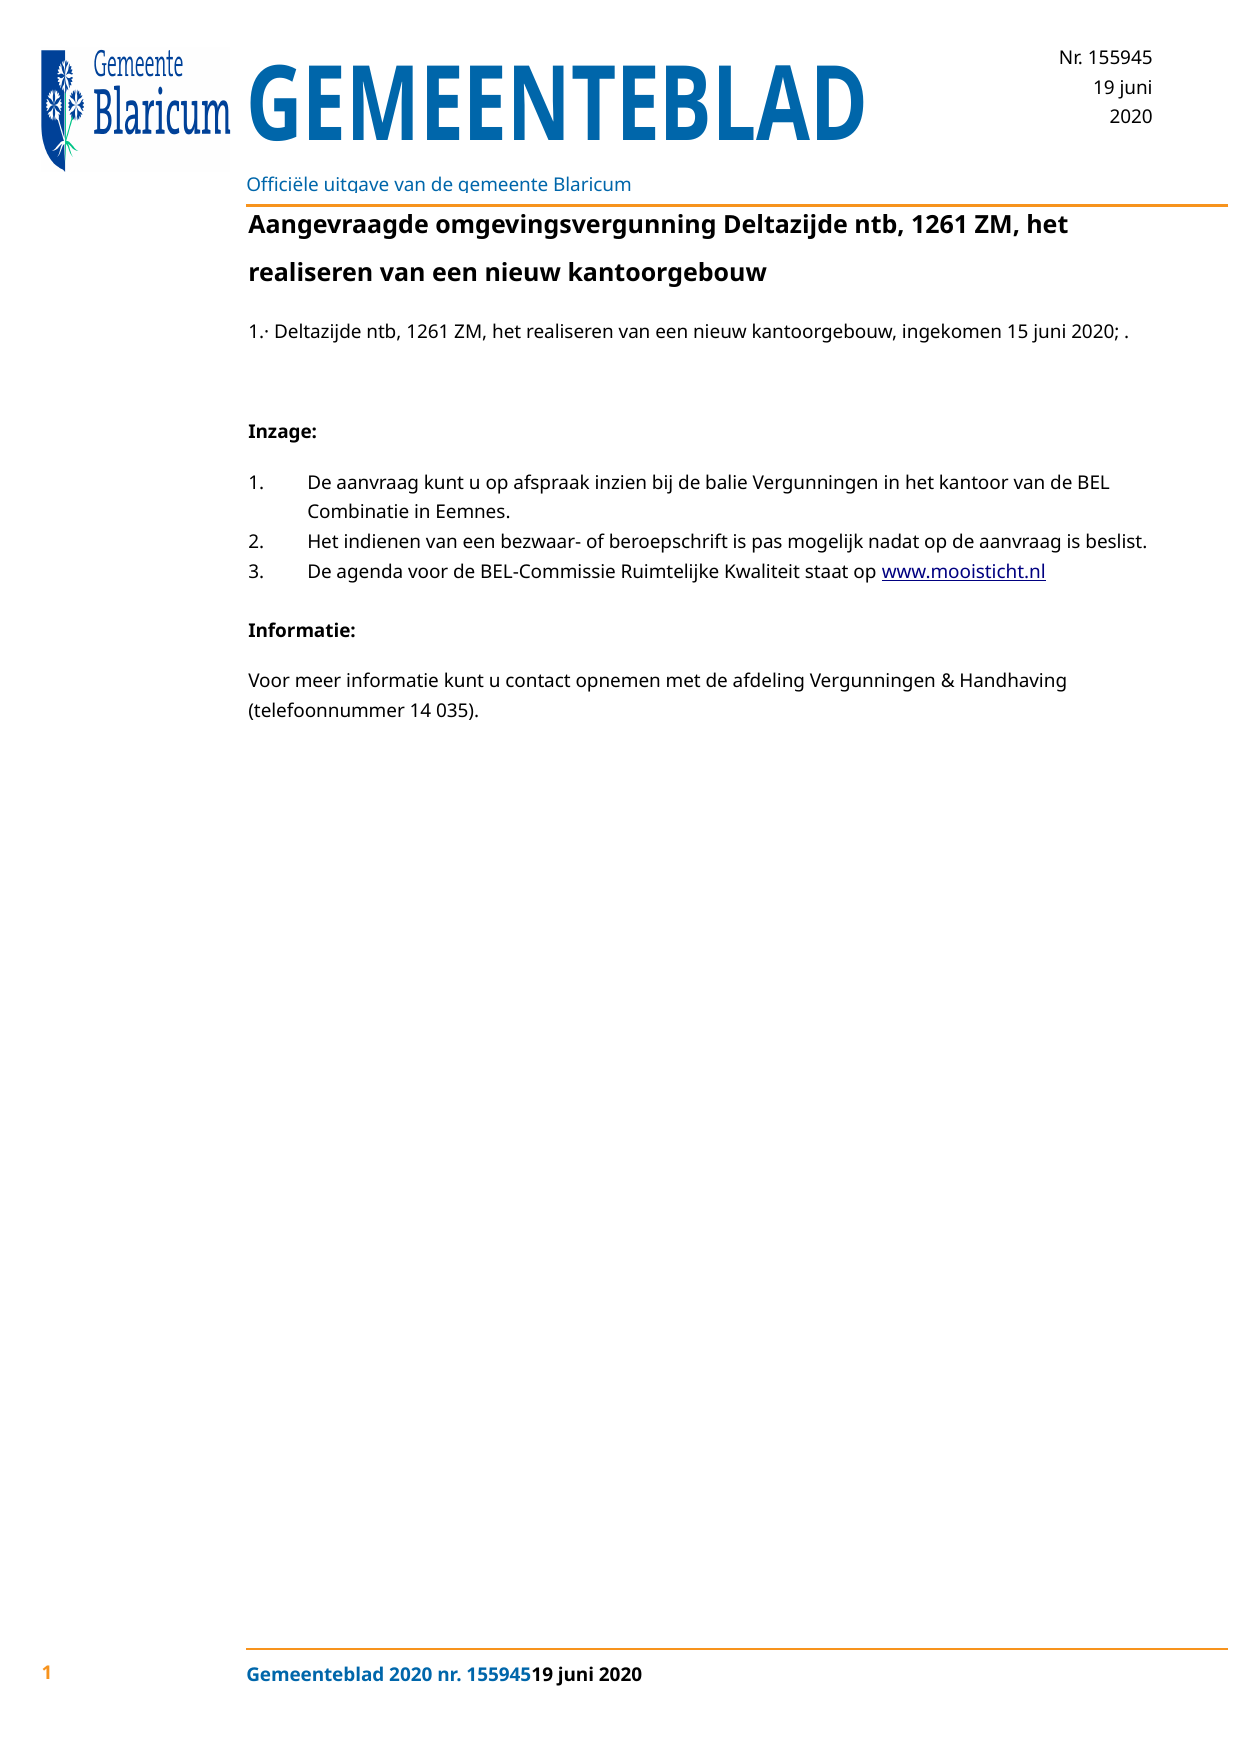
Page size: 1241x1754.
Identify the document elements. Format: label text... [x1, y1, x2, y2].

text Informatie: [248, 617, 1152, 643]
list De aanvraag kunt u op afspraak inzien bij de balie Vergunningen in het kantoor van de BEL Combinatie in Eemnes. [248, 469, 1152, 524]
text Inzage: [248, 419, 1152, 444]
list Het indienen van een bezwaar- of beroepschrift is pas mogelijk nadat op de aanvraag is beslist. [248, 528, 1152, 554]
text Voor meer informatie kunt u contact opnemen met de afdeling Vergunningen & Handhaving (telefoonnummer 14 035). [248, 667, 1152, 723]
list De agenda voor de BEL-Commissie Ruimtelijke Kwaliteit staat op www.mooisticht.nl [248, 558, 1152, 584]
text 1.· Deltazijde ntb, 1261 ZM, het realiseren van een nieuw kantoorgebouw, ingekomen 15 juni 2020; . [248, 318, 1152, 344]
picture [41, 47, 231, 172]
text Aangevraagde omgevingsvergunning Deltazijde ntb, 1261 ZM, het realiseren van een nieuw kantoorgebouw [248, 207, 1152, 288]
